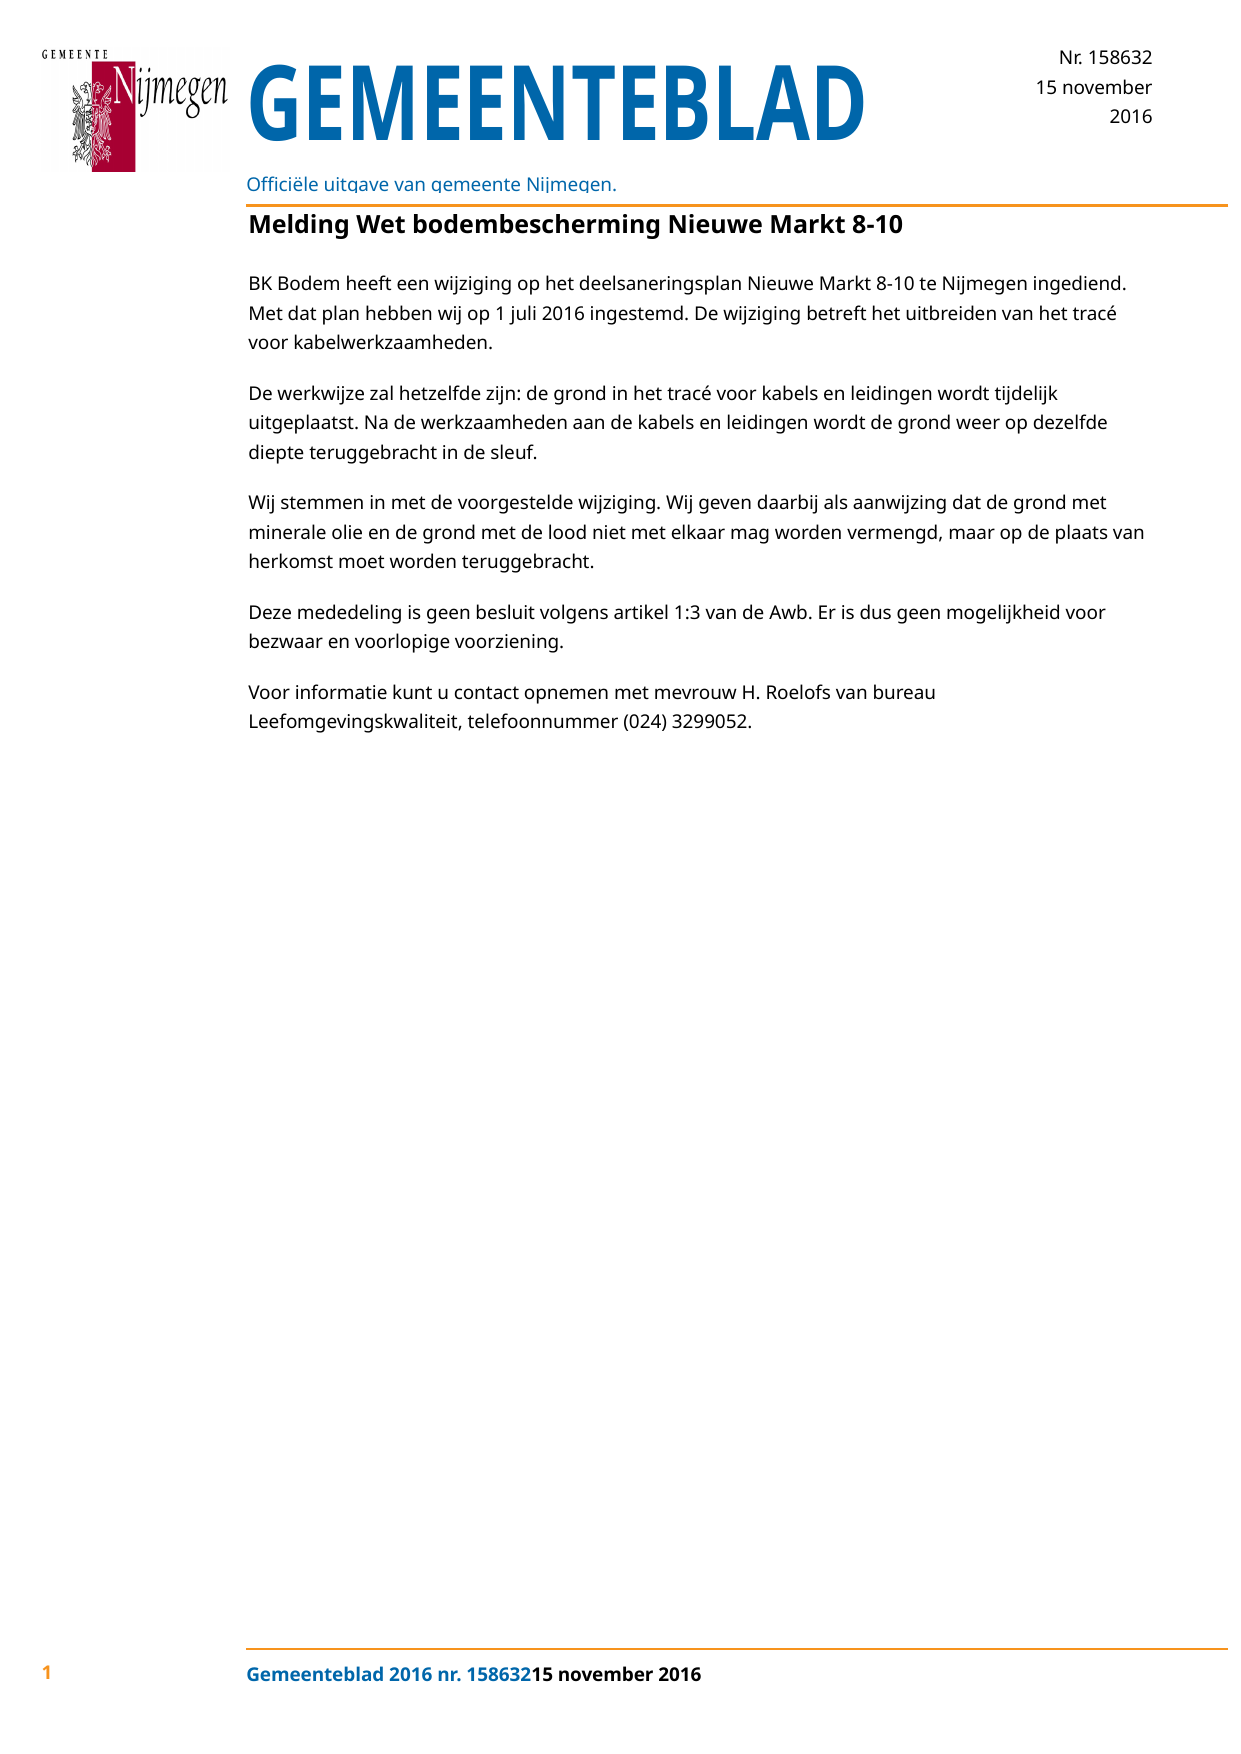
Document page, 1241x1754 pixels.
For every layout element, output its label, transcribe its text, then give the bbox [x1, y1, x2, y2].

text Deze mededeling is geen besluit volgens artikel 1:3 van de Awb. Er is dus geen mogelijkheid voor bezwaar en voorlopige voorziening. [248, 599, 1152, 654]
picture [41, 47, 231, 172]
text De werkwijze zal hetzelfde zijn: de grond in het tracé voor kabels en leidingen wordt tijdelijk uitgeplaatst. Na de werkzaamheden aan de kabels en leidingen wordt de grond weer op dezelfde diepte teruggebracht in de sleuf. [248, 380, 1152, 465]
text BK Bodem heeft een wijziging op het deelsaneringsplan Nieuwe Markt 8-10 te Nijmegen ingediend. Met dat plan hebben wij op 1 juli 2016 ingestemd. De wijziging betreft het uitbreiden van het tracé voor kabelwerkzaamheden. [248, 270, 1152, 355]
text Melding Wet bodembescherming Nieuwe Markt 8-10 [248, 207, 1152, 241]
text Wij stemmen in met de voorgestelde wijziging. Wij geven daarbij als aanwijzing dat de grond met minerale olie en de grond met de lood niet met elkaar mag worden vermengd, maar op de plaats van herkomst moet worden teruggebracht. [248, 489, 1152, 574]
text Voor informatie kunt u contact opnemen met mevrouw H. Roelofs van bureau Leefomgevingskwaliteit, telefoonnummer (024) 3299052. [248, 679, 1152, 734]
